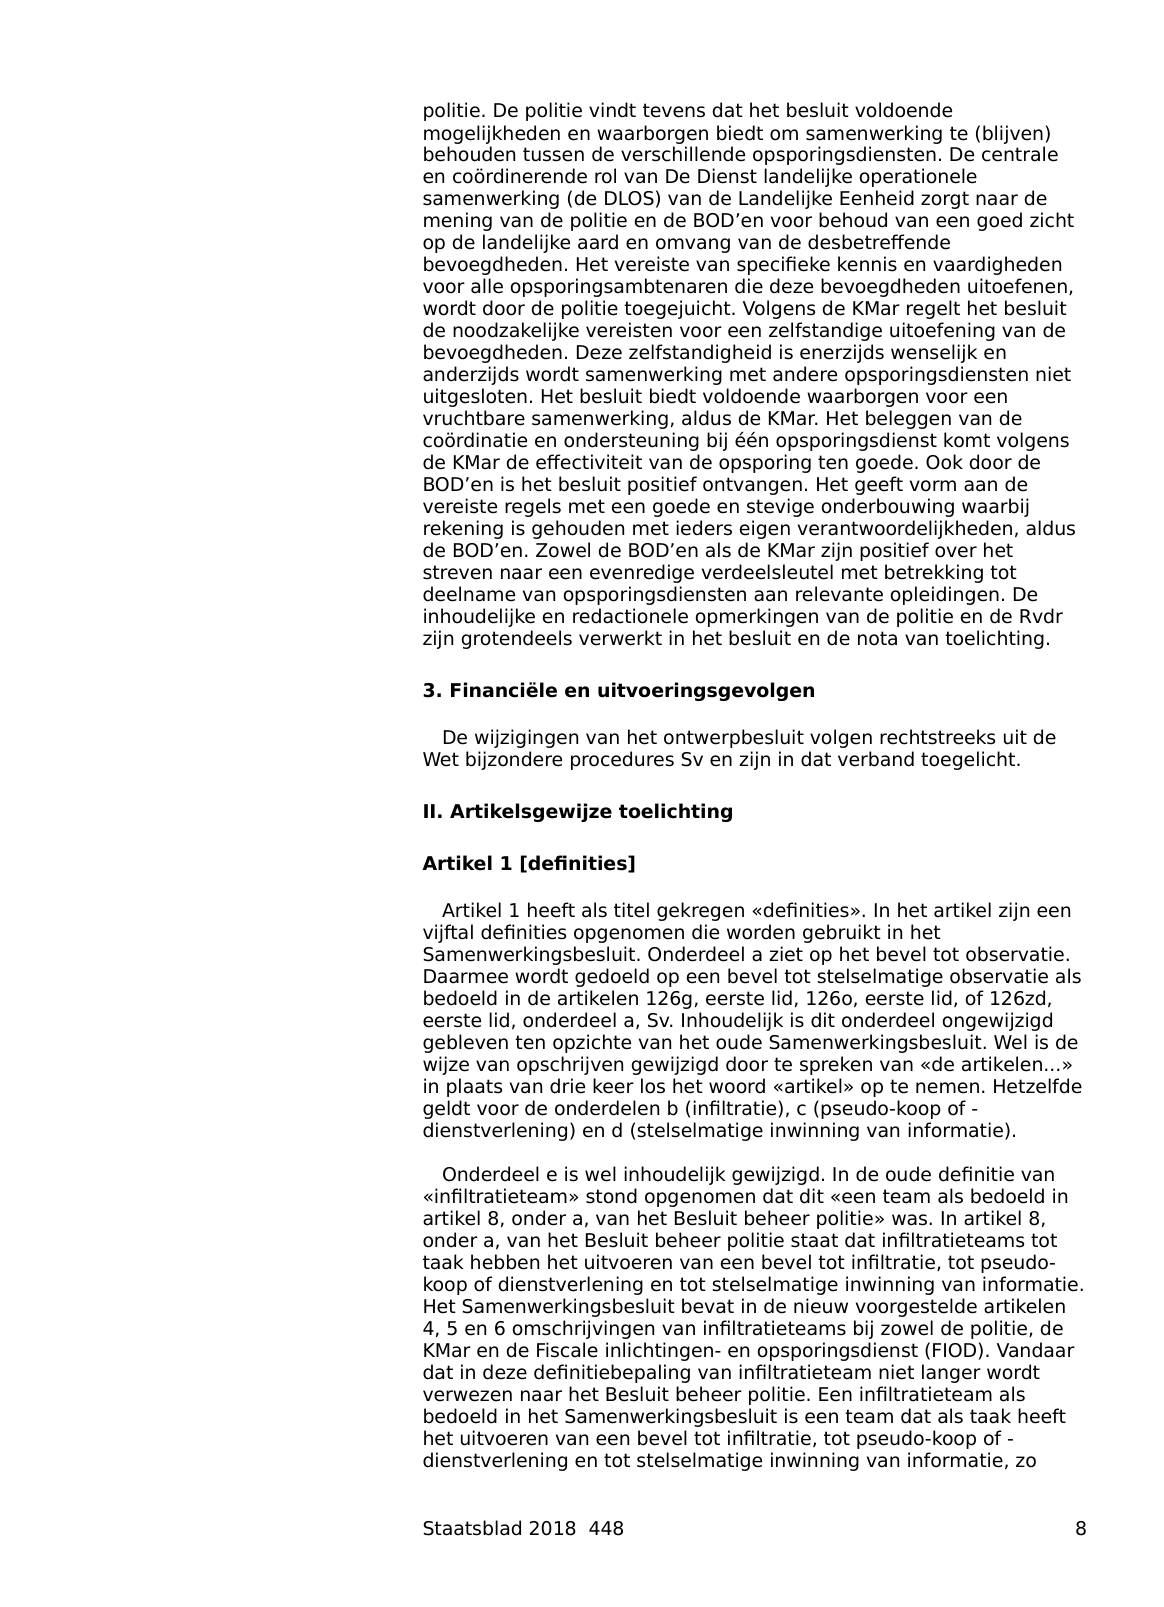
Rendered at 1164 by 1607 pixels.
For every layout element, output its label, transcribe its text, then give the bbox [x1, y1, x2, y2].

subtitle Artikel 1 [definities] [422, 853, 1087, 875]
text Artikel 1 heeft als titel gekregen «definities». In het artikel zijn een vijftal definities opgenomen die worden gebruikt in het Samenwerkingsbesluit. Onderdeel a ziet op het bevel tot observatie. Daarmee wordt gedoeld op een bevel tot stelselmatige observatie als bedoeld in de artikelen 126g, eerste lid, 126o, eerste lid, of 126zd, eerste lid, onderdeel a, Sv. Inhoudelijk is dit onderdeel ongewijzigd gebleven ten opzichte van het oude Samenwerkingsbesluit. Wel is de wijze van opschrijven gewijzigd door te spreken van «de artikelen...» in plaats van drie keer los het woord «artikel» op te nemen. Hetzelfde geldt voor de onderdelen b (infiltratie), c (pseudo-koop of -dienstverlening) en d (stelselmatige inwinning van informatie). [422, 900, 1087, 1142]
subtitle II. Artikelsgewijze toelichting [422, 801, 1087, 823]
text politie. De politie vindt tevens dat het besluit voldoende mogelijkheden en waarborgen biedt om samenwerking te (blijven) behouden tussen de verschillende opsporingsdiensten. De centrale en coördinerende rol van De Dienst landelijke operationele samenwerking (de DLOS) van de Landelijke Eenheid zorgt naar de mening van de politie en de BOD’en voor behoud van een goed zicht op de landelijke aard en omvang van de desbetreffende bevoegdheden. Het vereiste van specifieke kennis en vaardigheden voor alle opsporingsambtenaren die deze bevoegdheden uitoefenen, wordt door de politie toegejuicht. Volgens de KMar regelt het besluit de noodzakelijke vereisten voor een zelfstandige uitoefening van de bevoegdheden. Deze zelfstandigheid is enerzijds wenselijk en anderzijds wordt samenwerking met andere opsporingsdiensten niet uitgesloten. Het besluit biedt voldoende waarborgen voor een vruchtbare samenwerking, aldus de KMar. Het beleggen van de coördinatie en ondersteuning bij één opsporingsdienst komt volgens de KMar de effectiviteit van de opsporing ten goede. Ook door de BOD’en is het besluit positief ontvangen. Het geeft vorm aan de vereiste regels met een goede en stevige onderbouwing waarbij rekening is gehouden met ieders eigen verantwoordelijkheden, aldus de BOD’en. Zowel de BOD’en als de KMar zijn positief over het streven naar een evenredige verdeelsleutel met betrekking tot deelname van opsporingsdiensten aan relevante opleidingen. De inhoudelijke en redactionele opmerkingen van de politie en de Rvdr zijn grotendeels verwerkt in het besluit en de nota van toelichting. [422, 100, 1087, 650]
text De wijzigingen van het ontwerpbesluit volgen rechtstreeks uit de Wet bijzondere procedures Sv en zijn in dat verband toegelicht. [422, 727, 1087, 771]
subtitle 3. Financiële en uitvoeringsgevolgen [422, 680, 1087, 702]
text Onderdeel e is wel inhoudelijk gewijzigd. In de oude definitie van «infiltratieteam» stond opgenomen dat dit «een team als bedoeld in artikel 8, onder a, van het Besluit beheer politie» was. In artikel 8, onder a, van het Besluit beheer politie staat dat infiltratieteams tot taak hebben het uitvoeren van een bevel tot infiltratie, tot pseudo-koop of dienstverlening en tot stelselmatige inwinning van informatie. Het Samenwerkingsbesluit bevat in de nieuw voorgestelde artikelen 4, 5 en 6 omschrijvingen van infiltratieteams bij zowel de politie, de KMar en de Fiscale inlichtingen- en opsporingsdienst (FIOD). Vandaar dat in deze definitiebepaling van infiltratieteam niet langer wordt verwezen naar het Besluit beheer politie. Een infiltratieteam als bedoeld in het Samenwerkingsbesluit is een team dat als taak heeft het uitvoeren van een bevel tot infiltratie, tot pseudo-koop of -dienstverlening en tot stelselmatige inwinning van informatie, zo [422, 1164, 1087, 1471]
